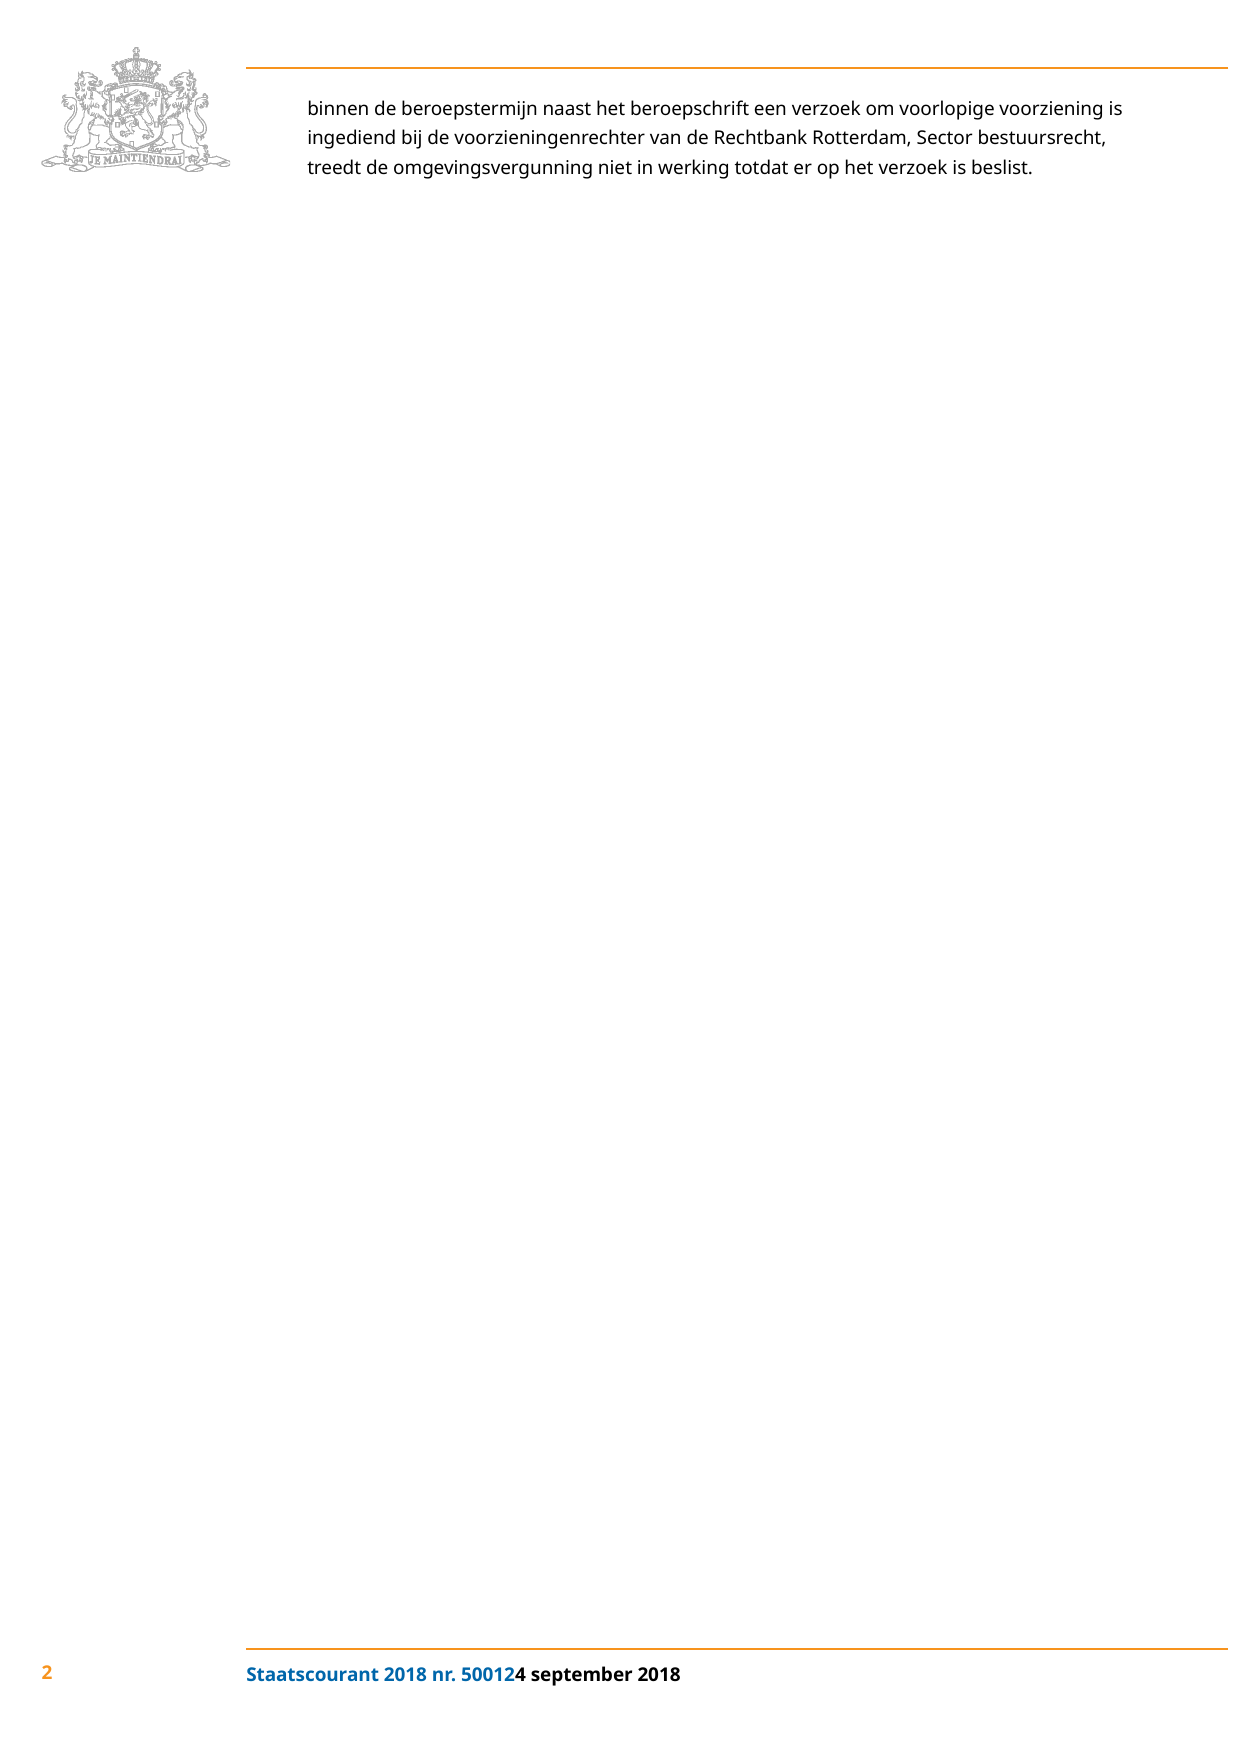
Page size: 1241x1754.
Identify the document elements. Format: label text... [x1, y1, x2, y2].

picture [41, 47, 231, 172]
list binnen de beroepstermijn naast het beroepschrift een verzoek om voorlopige voorziening is ingediend bij de voorzieningenrechter van de Rechtbank Rotterdam, Sector bestuursrecht, treedt de omgevingsvergunning niet in werking totdat er op het verzoek is beslist. [248, 95, 1152, 180]
